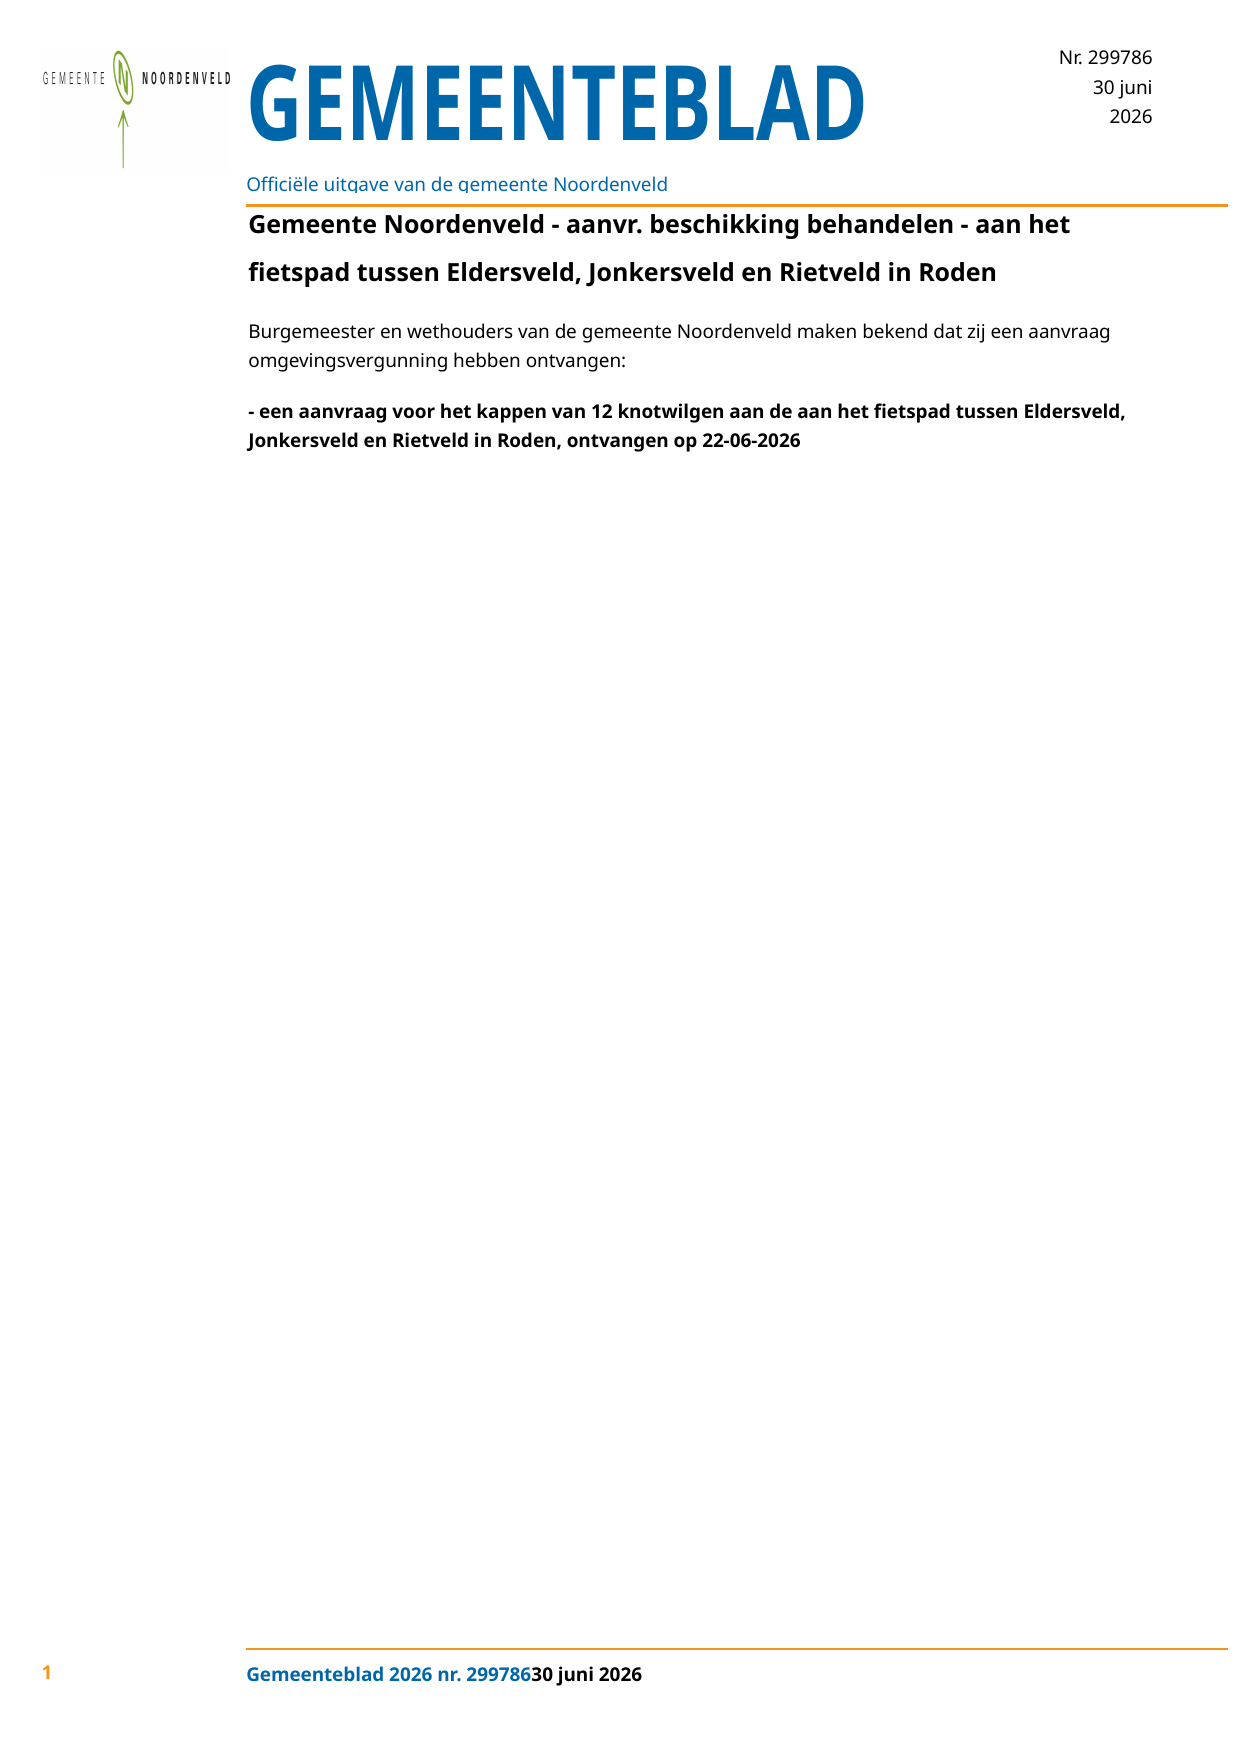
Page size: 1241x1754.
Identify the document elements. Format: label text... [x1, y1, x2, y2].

text Burgemeester en wethouders van de gemeente Noordenveld maken bekend dat zij een aanvraag omgevingsvergunning hebben ontvangen: [248, 318, 1152, 373]
picture [41, 47, 231, 172]
text - een aanvraag voor het kappen van 12 knotwilgen aan de aan het fietspad tussen Eldersveld, Jonkersveld en Rietveld in Roden, ontvangen op 22-06-2026 [248, 398, 1152, 453]
text Gemeente Noordenveld - aanvr. beschikking behandelen - aan het fietspad tussen Eldersveld, Jonkersveld en Rietveld in Roden [248, 207, 1152, 288]
